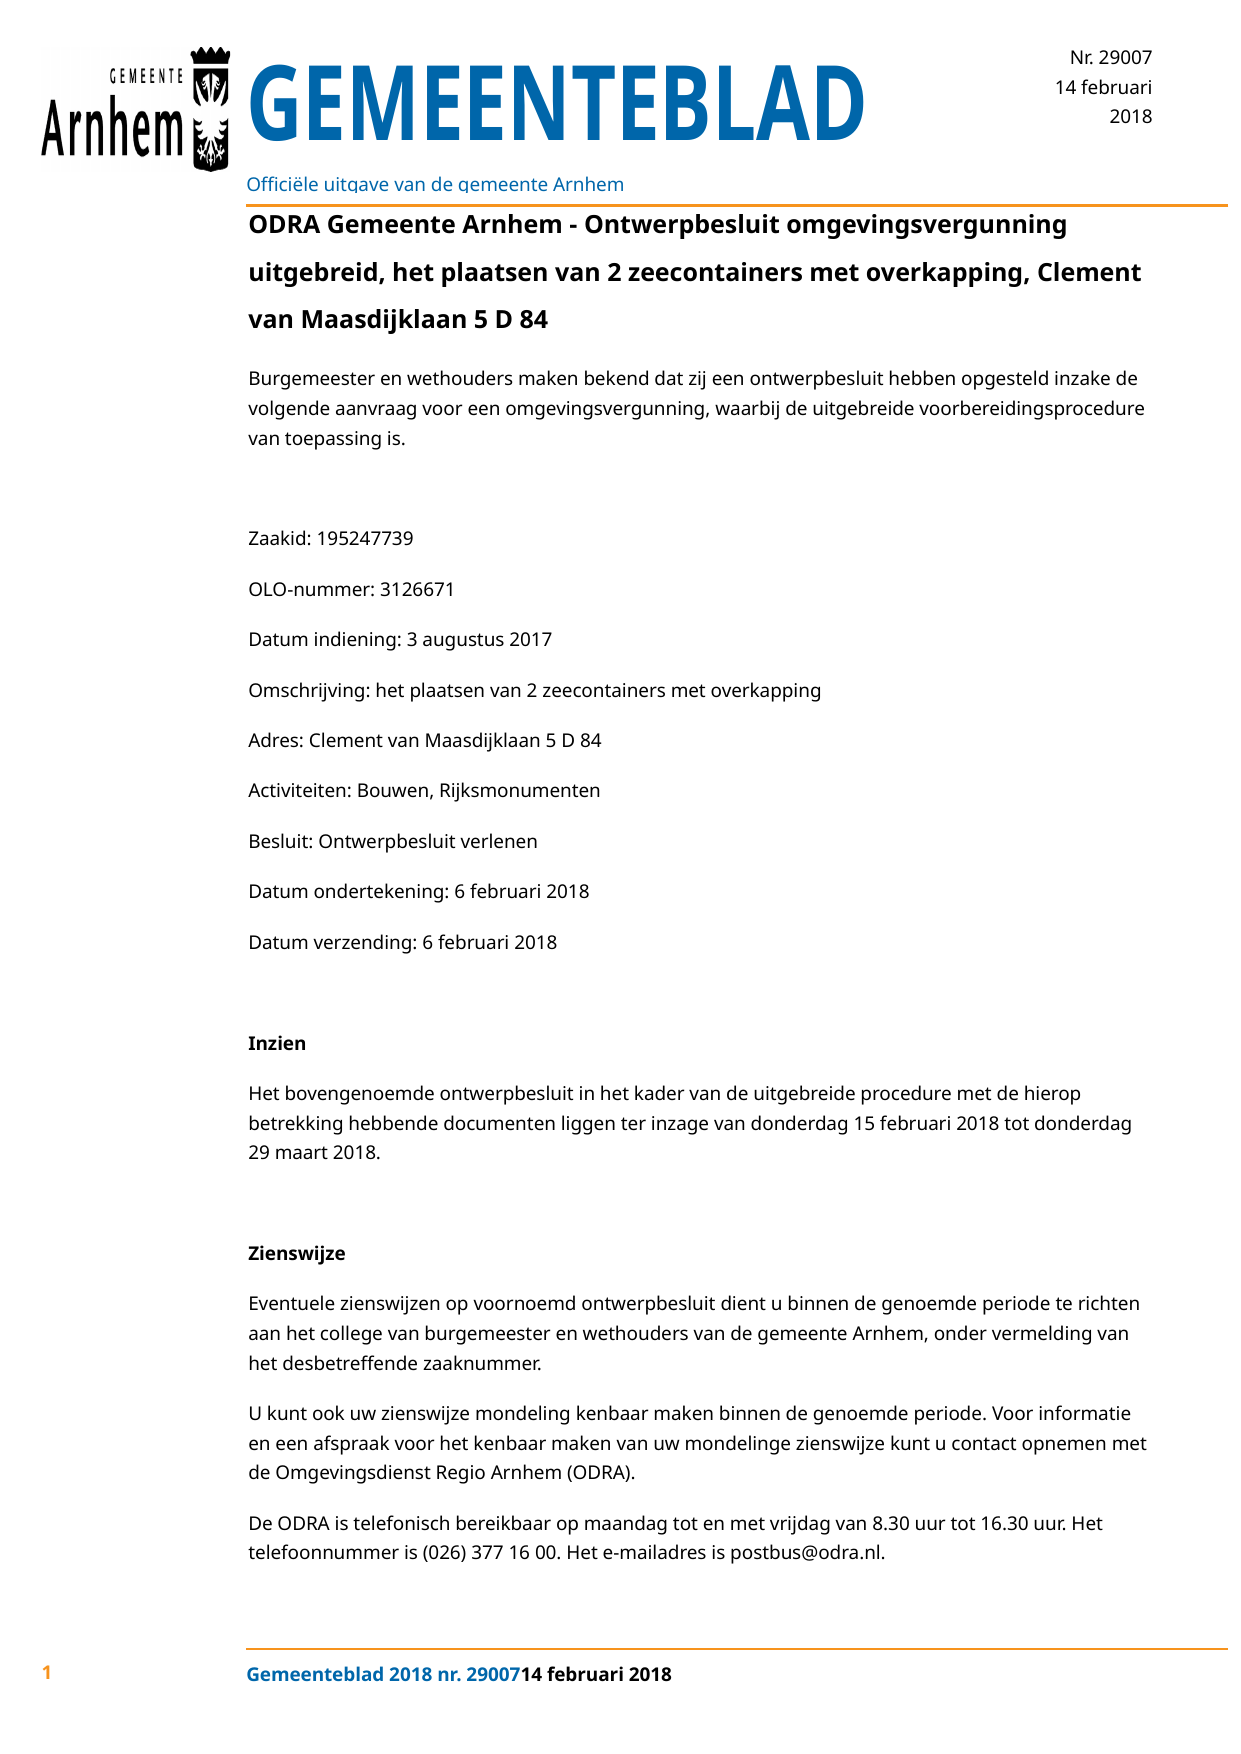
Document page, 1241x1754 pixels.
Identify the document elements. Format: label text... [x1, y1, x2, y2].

text Activiteiten: Bouwen, Rijksmonumenten [248, 778, 1152, 803]
text Besluit: Ontwerpbesluit verlenen [248, 828, 1152, 854]
text Inzien [248, 1030, 1152, 1055]
text Eventuele zienswijzen op voornoemd ontwerpbesluit dient u binnen de genoemde periode te richten aan het college van burgemeester en wethouders van de gemeente Arnhem, onder vermelding van het desbetreffende zaaknummer. [248, 1291, 1152, 1375]
text Zienswijze [248, 1240, 1152, 1266]
text Burgemeester en wethouders maken bekend dat zij een ontwerpbesluit hebben opgesteld inzake de volgende aanvraag voor een omgevingsvergunning, waarbij de uitgebreide voorbereidingsprocedure van toepassing is. [248, 366, 1152, 450]
text U kunt ook uw zienswijze mondeling kenbaar maken binnen de genoemde periode. Voor informatie en een afspraak voor het kenbaar maken van uw mondelinge zienswijze kunt u contact opnemen met de Omgevingsdienst Regio Arnhem (ODRA). [248, 1400, 1152, 1485]
text Datum ondertekening: 6 februari 2018 [248, 878, 1152, 904]
text OLO-nummer: 3126671 [248, 576, 1152, 602]
picture [41, 47, 231, 172]
text Adres: Clement van Maasdijklaan 5 D 84 [248, 727, 1152, 753]
text De ODRA is telefonisch bereikbaar op maandag tot en met vrijdag van 8.30 uur tot 16.30 uur. Het telefoonnummer is (026) 377 16 00. Het e-mailadres is postbus@odra.nl. [248, 1510, 1152, 1565]
text Omschrijving: het plaatsen van 2 zeecontainers met overkapping [248, 677, 1152, 702]
text ODRA Gemeente Arnhem - Ontwerpbesluit omgevingsvergunning uitgebreid, het plaatsen van 2 zeecontainers met overkapping, Clement van Maasdijklaan 5 D 84 [248, 207, 1152, 336]
text Datum verzending: 6 februari 2018 [248, 929, 1152, 954]
text Het bovengenoemde ontwerpbesluit in het kader van de uitgebreide procedure met de hierop betrekking hebbende documenten liggen ter inzage van donderdag 15 februari 2018 tot donderdag 29 maart 2018. [248, 1080, 1152, 1165]
text Zaakid: 195247739 [248, 526, 1152, 551]
text Datum indiening: 3 augustus 2017 [248, 626, 1152, 652]
